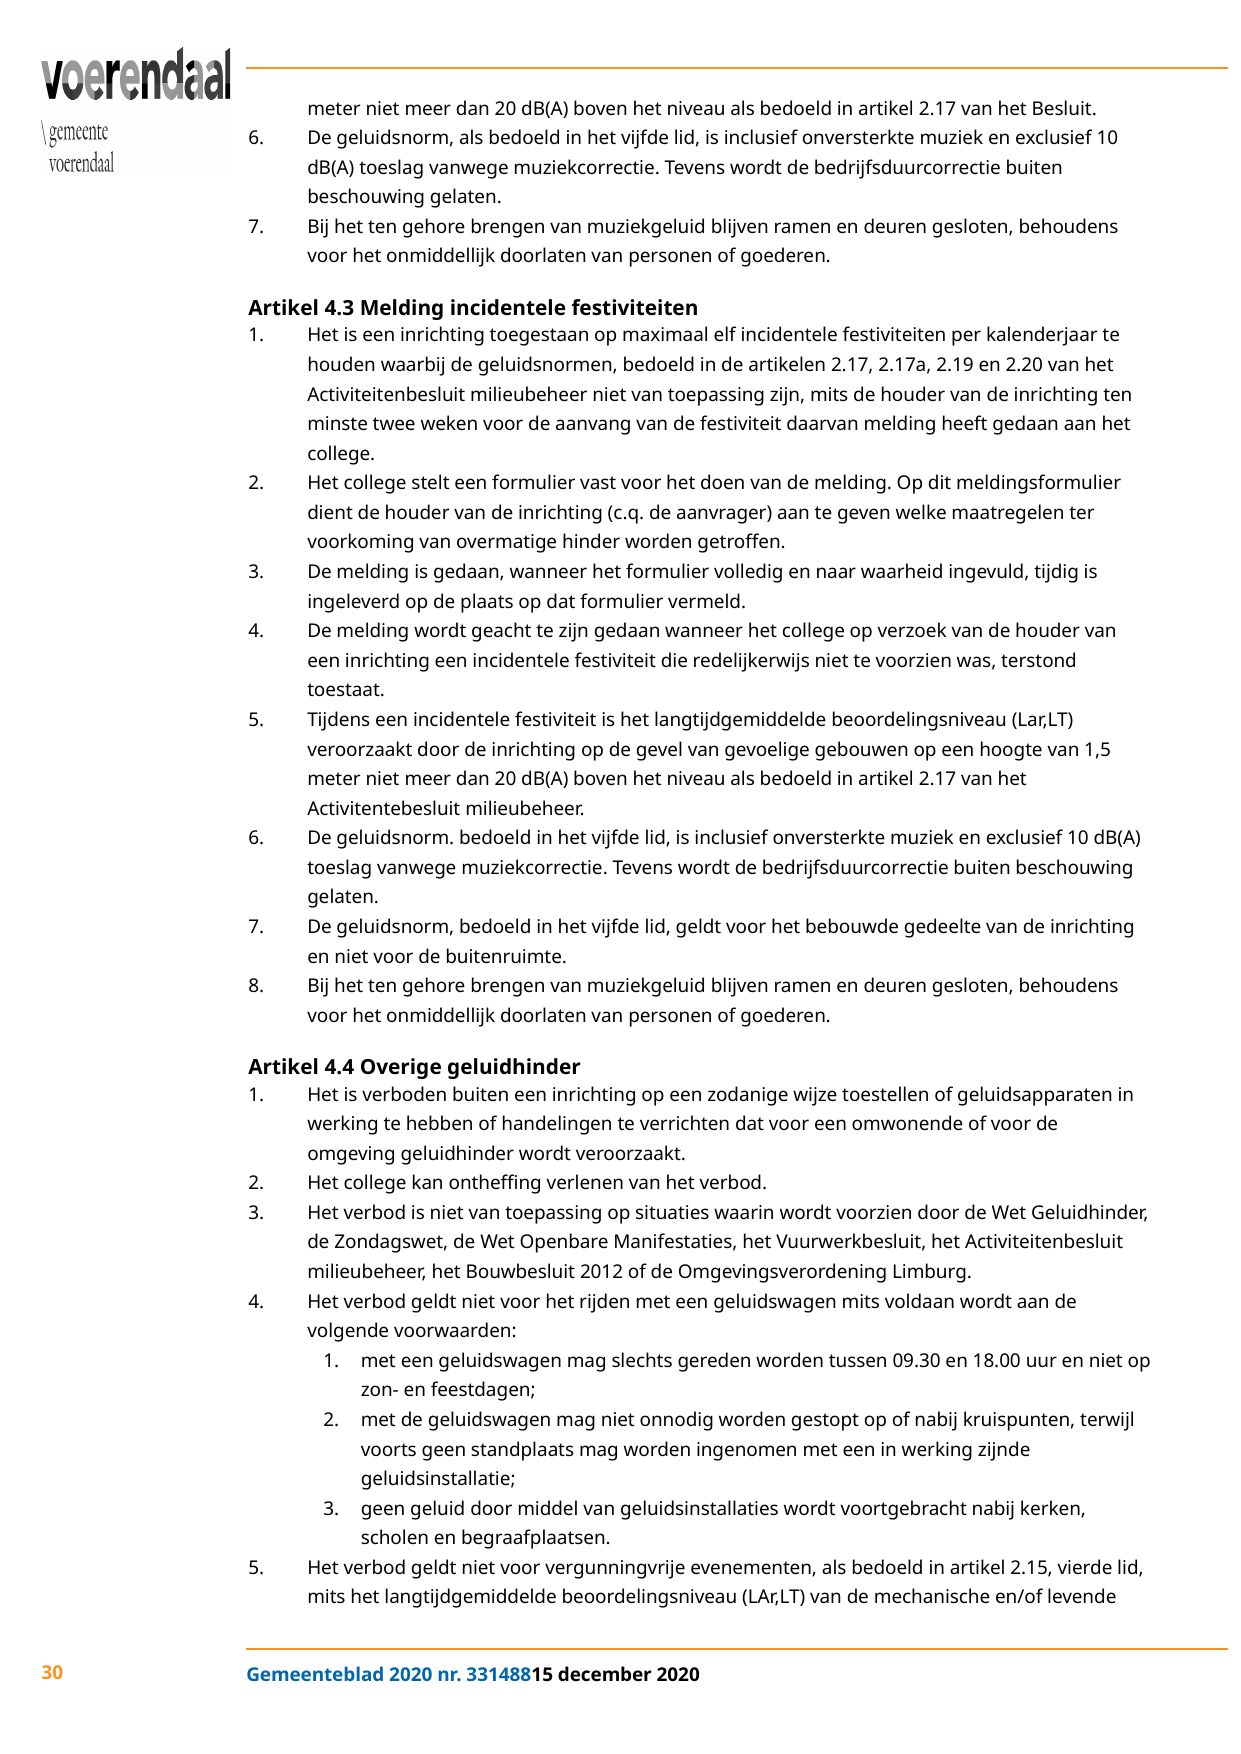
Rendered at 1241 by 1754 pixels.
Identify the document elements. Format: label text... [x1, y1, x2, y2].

list Het is een inrichting toegestaan op maximaal elf incidentele festiviteiten per kalenderjaar te houden waarbij de geluidsnormen, bedoeld in de artikelen 2.17, 2.17a, 2.19 en 2.20 van het Activiteitenbesluit milieubeheer niet van toepassing zijn, mits de houder van de inrichting ten minste twee weken voor de aanvang van de festiviteit daarvan melding heeft gedaan aan het college. [248, 322, 1152, 466]
list met de geluidswagen mag niet onnodig worden gestopt op of nabij kruispunten, terwijl voorts geen standplaats mag worden ingenomen met een in werking zijnde geluidsinstallatie; [323, 1406, 1152, 1491]
list De geluidsnorm. bedoeld in het vijfde lid, is inclusief onversterkte muziek en exclusief 10 dB(A) toeslag vanwege muziekcorrectie. Tevens wordt de bedrijfsduurcorrectie buiten beschouwing gelaten. [248, 824, 1152, 909]
list geen geluid door middel van geluidsinstallaties wordt voortgebracht nabij kerken, scholen en begraafplaatsen. [323, 1495, 1152, 1550]
list Bij het ten gehore brengen van muziekgeluid blijven ramen en deuren gesloten, behoudens voor het onmiddellijk doorlaten van personen of goederen. [248, 213, 1152, 268]
list Bij het ten gehore brengen van muziekgeluid blijven ramen en deuren gesloten, behoudens voor het onmiddellijk doorlaten van personen of goederen. [248, 972, 1152, 1028]
list Het verbod geldt niet voor vergunningvrije evenementen, als bedoeld in artikel 2.15, vierde lid, mits het langtijdgemiddelde beoordelingsniveau (LAr,LT) van de mechanische en/of levende [248, 1554, 1152, 1609]
list met een geluidswagen mag slechts gereden worden tussen 09.30 en 18.00 uur en niet op zon- en feestdagen; [323, 1347, 1152, 1402]
list De geluidsnorm, als bedoeld in het vijfde lid, is inclusief onversterkte muziek en exclusief 10 dB(A) toeslag vanwege muziekcorrectie. Tevens wordt de bedrijfsduurcorrectie buiten beschouwing gelaten. [248, 124, 1152, 209]
text Artikel 4.4 Overige geluidhinder [248, 1052, 1152, 1081]
list Het college stelt een formulier vast voor het doen van de melding. Op dit meldingsformulier dient de houder van de inrichting (c.q. de aanvrager) aan te geven welke maatregelen ter voorkoming van overmatige hinder worden getroffen. [248, 469, 1152, 554]
list De melding is gedaan, wanneer het formulier volledig en naar waarheid ingevuld, tijdig is ingeleverd op de plaats op dat formulier vermeld. [248, 558, 1152, 613]
list meter niet meer dan 20 dB(A) boven het niveau als bedoeld in artikel 2.17 van het Besluit. [248, 95, 1152, 121]
list Het verbod geldt niet voor het rijden met een geluidswagen mits voldaan wordt aan de volgende voorwaarden: [248, 1288, 1152, 1343]
list Tijdens een incidentele festiviteit is het langtijdgemiddelde beoordelingsniveau (Lar,LT) veroorzaakt door de inrichting op de gevel van gevoelige gebouwen op een hoogte van 1,5 meter niet meer dan 20 dB(A) boven het niveau als bedoeld in artikel 2.17 van het Activitentebesluit milieubeheer. [248, 706, 1152, 821]
picture [41, 47, 231, 172]
list Het college kan ontheffing verlenen van het verbod. [248, 1169, 1152, 1195]
list De geluidsnorm, bedoeld in het vijfde lid, geldt voor het bebouwde gedeelte van de inrichting en niet voor de buitenruimte. [248, 913, 1152, 968]
list De melding wordt geacht te zijn gedaan wanneer het college op verzoek van de houder van een inrichting een incidentele festiviteit die redelijkerwijs niet te voorzien was, terstond toestaat. [248, 617, 1152, 702]
list Het verbod is niet van toepassing op situaties waarin wordt voorzien door de Wet Geluidhinder, de Zondagswet, de Wet Openbare Manifestaties, het Vuurwerkbesluit, het Activiteitenbesluit milieubeheer, het Bouwbesluit 2012 of de Omgevingsverordening Limburg. [248, 1199, 1152, 1284]
list Het is verboden buiten een inrichting op een zodanige wijze toestellen of geluidsapparaten in werking te hebben of handelingen te verrichten dat voor een omwonende of voor de omgeving geluidhinder wordt veroorzaakt. [248, 1081, 1152, 1166]
text Artikel 4.3 Melding incidentele festiviteiten [248, 293, 1152, 322]
